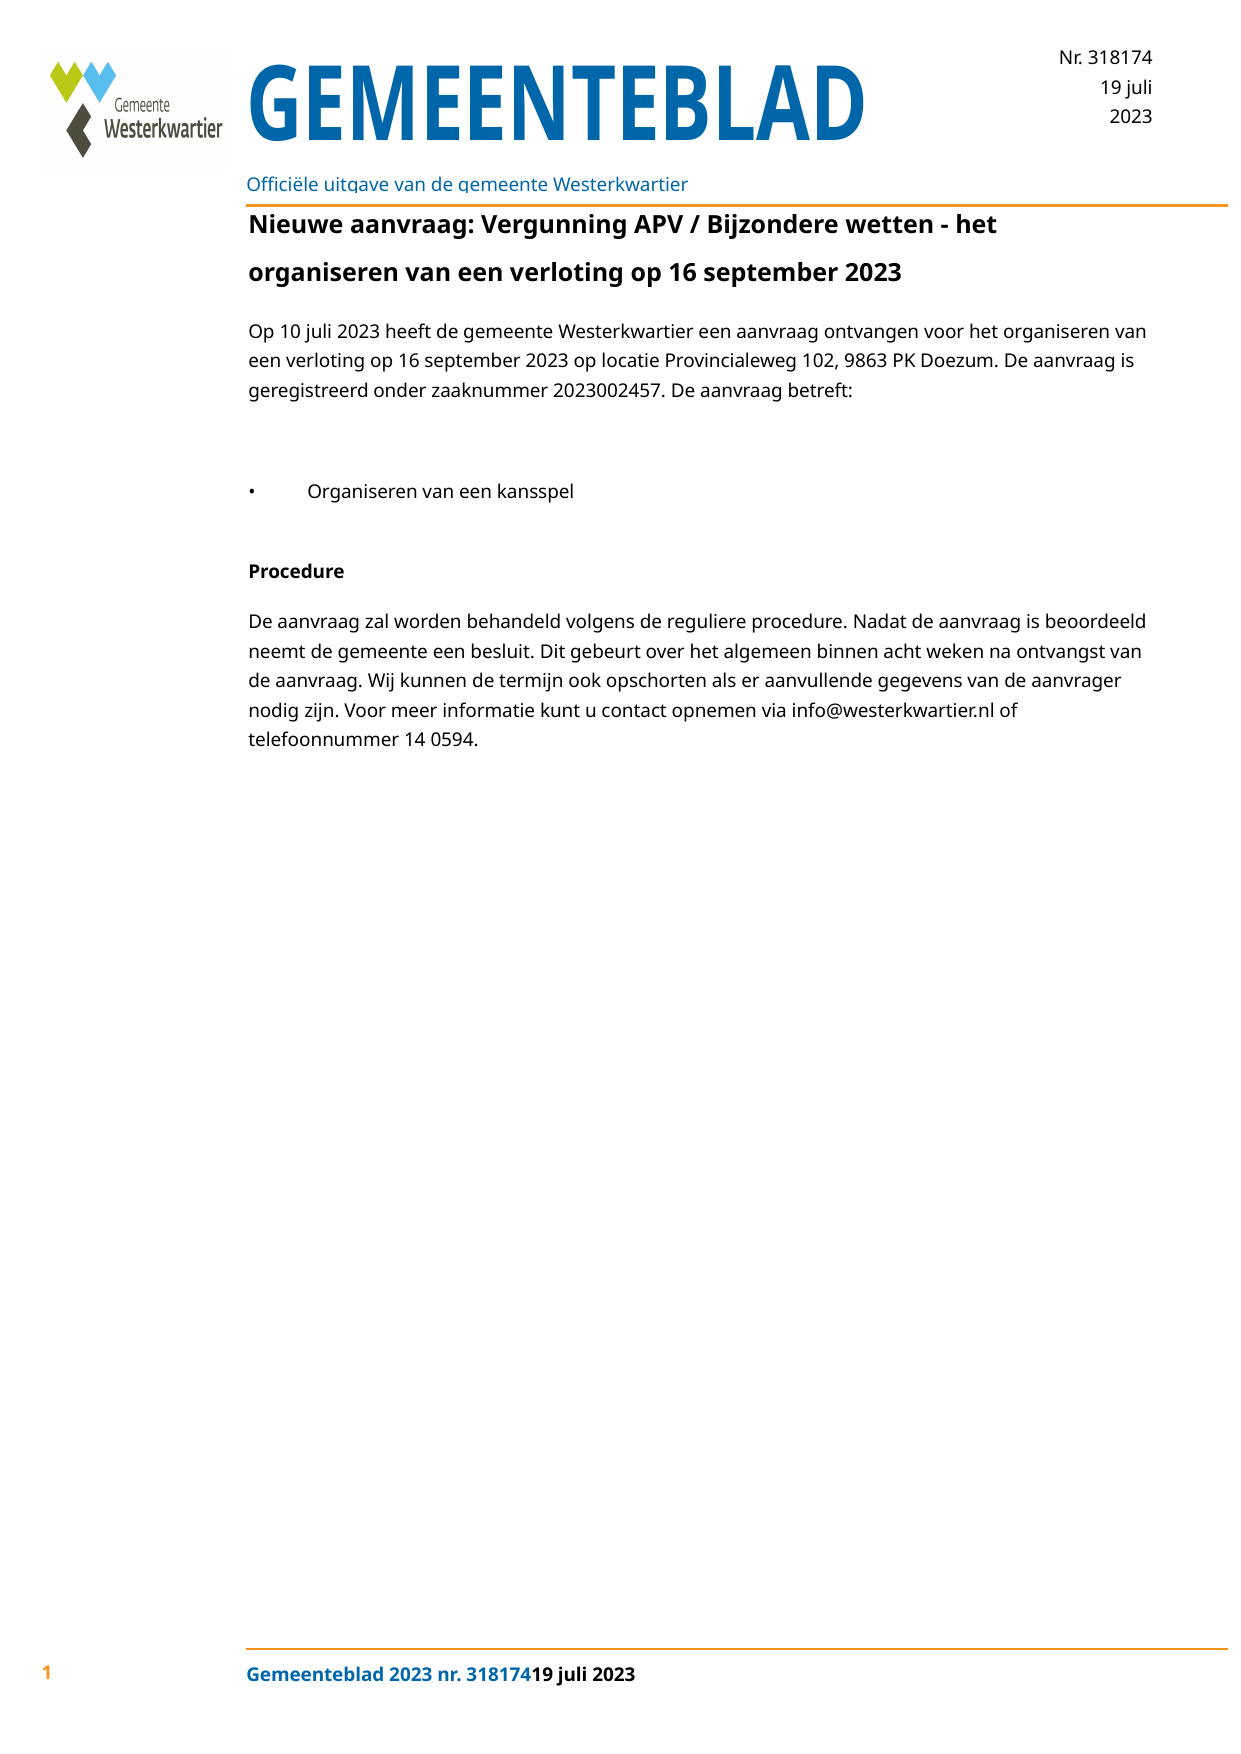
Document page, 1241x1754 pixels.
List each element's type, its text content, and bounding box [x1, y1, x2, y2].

text Nieuwe aanvraag: Vergunning APV / Bijzondere wetten - het organiseren van een verloting op 16 september 2023 [248, 207, 1152, 288]
text Op 10 juli 2023 heeft de gemeente Westerkwartier een aanvraag ontvangen voor het organiseren van een verloting op 16 september 2023 op locatie Provincialeweg 102, 9863 PK Doezum. De aanvraag is geregistreerd onder zaaknummer 2023002457. De aanvraag betreft: [248, 318, 1152, 403]
text Procedure [248, 558, 1152, 584]
picture [41, 47, 231, 172]
text De aanvraag zal worden behandeld volgens de reguliere procedure. Nadat de aanvraag is beoordeeld neemt de gemeente een besluit. Dit gebeurt over het algemeen binnen acht weken na ontvangst van de aanvraag. Wij kunnen de termijn ook opschorten als er aanvullende gegevens van de aanvrager nodig zijn. Voor meer informatie kunt u contact opnemen via info@westerkwartier.nl of telefoonnummer 14 0594. [248, 608, 1152, 752]
list Organiseren van een kansspel [248, 478, 1152, 504]
